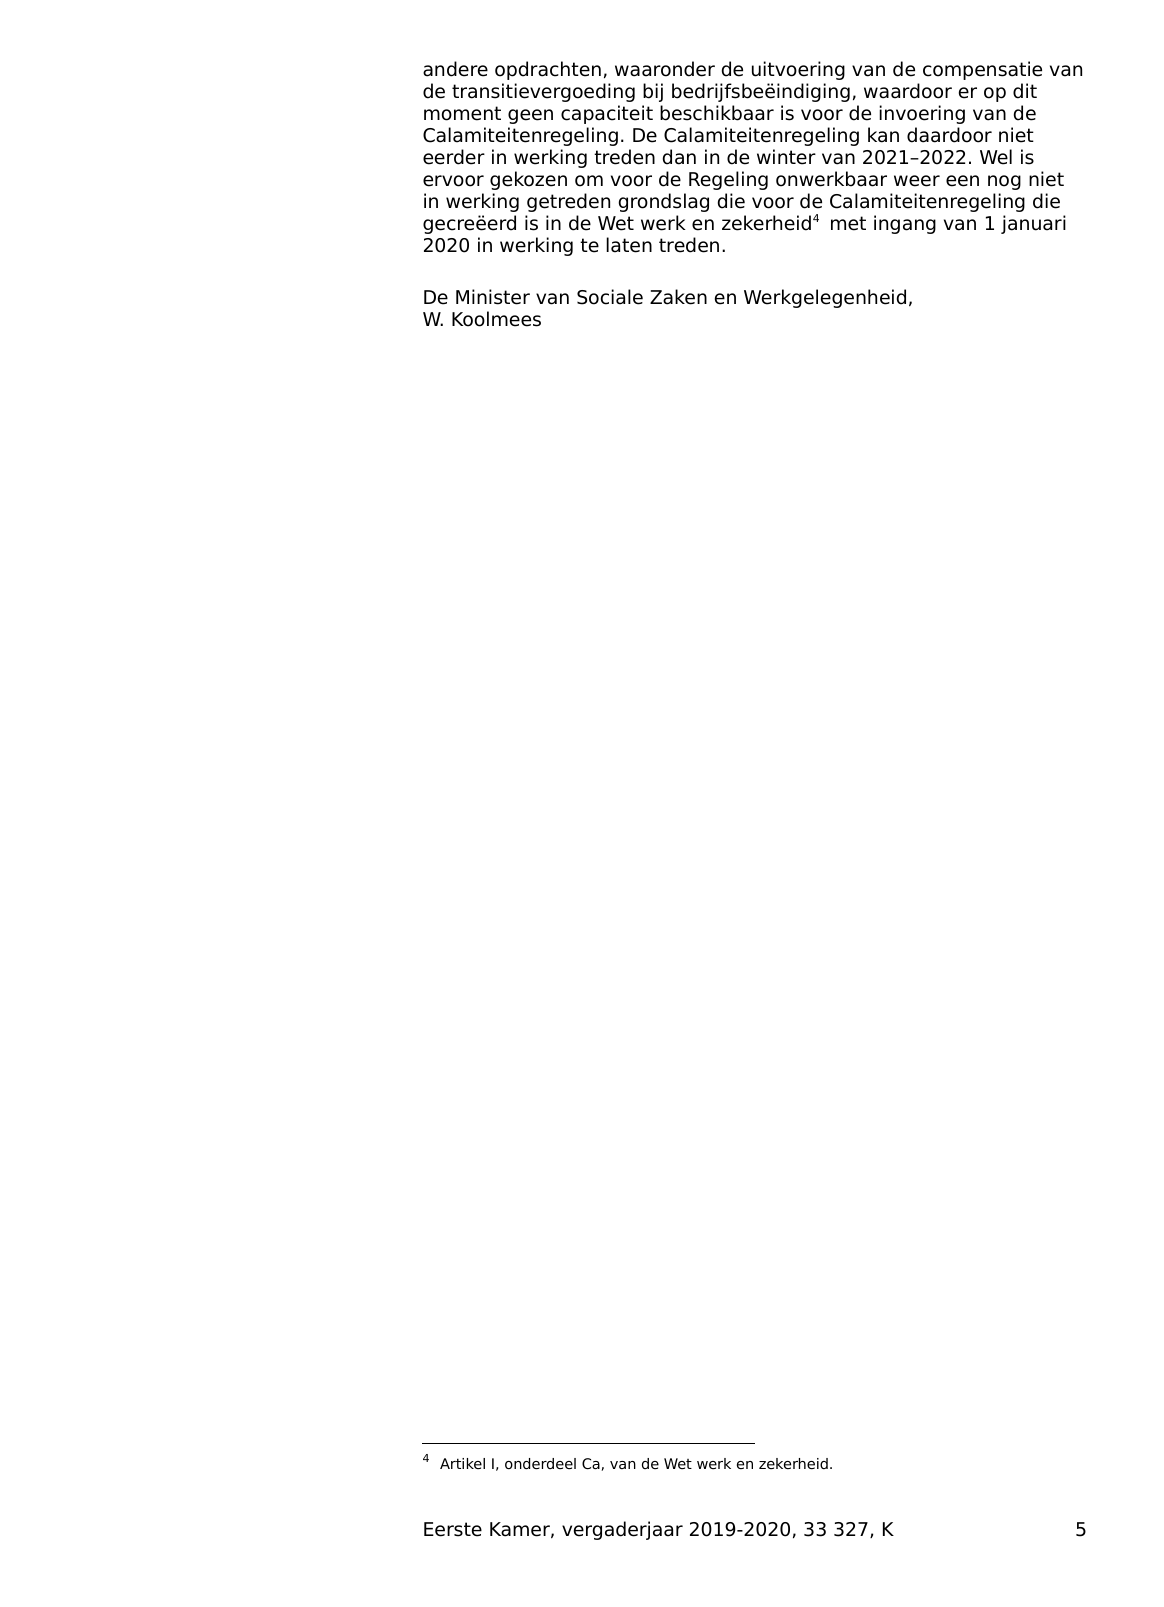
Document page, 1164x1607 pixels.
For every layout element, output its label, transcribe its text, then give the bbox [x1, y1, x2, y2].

text De Minister van Sociale Zaken en Werkgelegenheid, W. Koolmees [422, 287, 1087, 331]
text andere opdrachten, waaronder de uitvoering van de compensatie van de transitievergoeding bij bedrijfsbeëindiging, waardoor er op dit moment geen capaciteit beschikbaar is voor de invoering van de Calamiteitenregeling. De Calamiteitenregeling kan daardoor niet eerder in werking treden dan in de winter van 2021–2022. Wel is ervoor gekozen om voor de Regeling onwerkbaar weer een nog niet in werking getreden grondslag die voor de Calamiteitenregeling die gecreëerd is in de Wet werk en zekerheid met ingang van 1 januari 2020 in werking te laten treden. [422, 59, 1087, 257]
text Artikel I, onderdeel Ca, van de Wet werk en zekerheid. [422, 1452, 1087, 1474]
